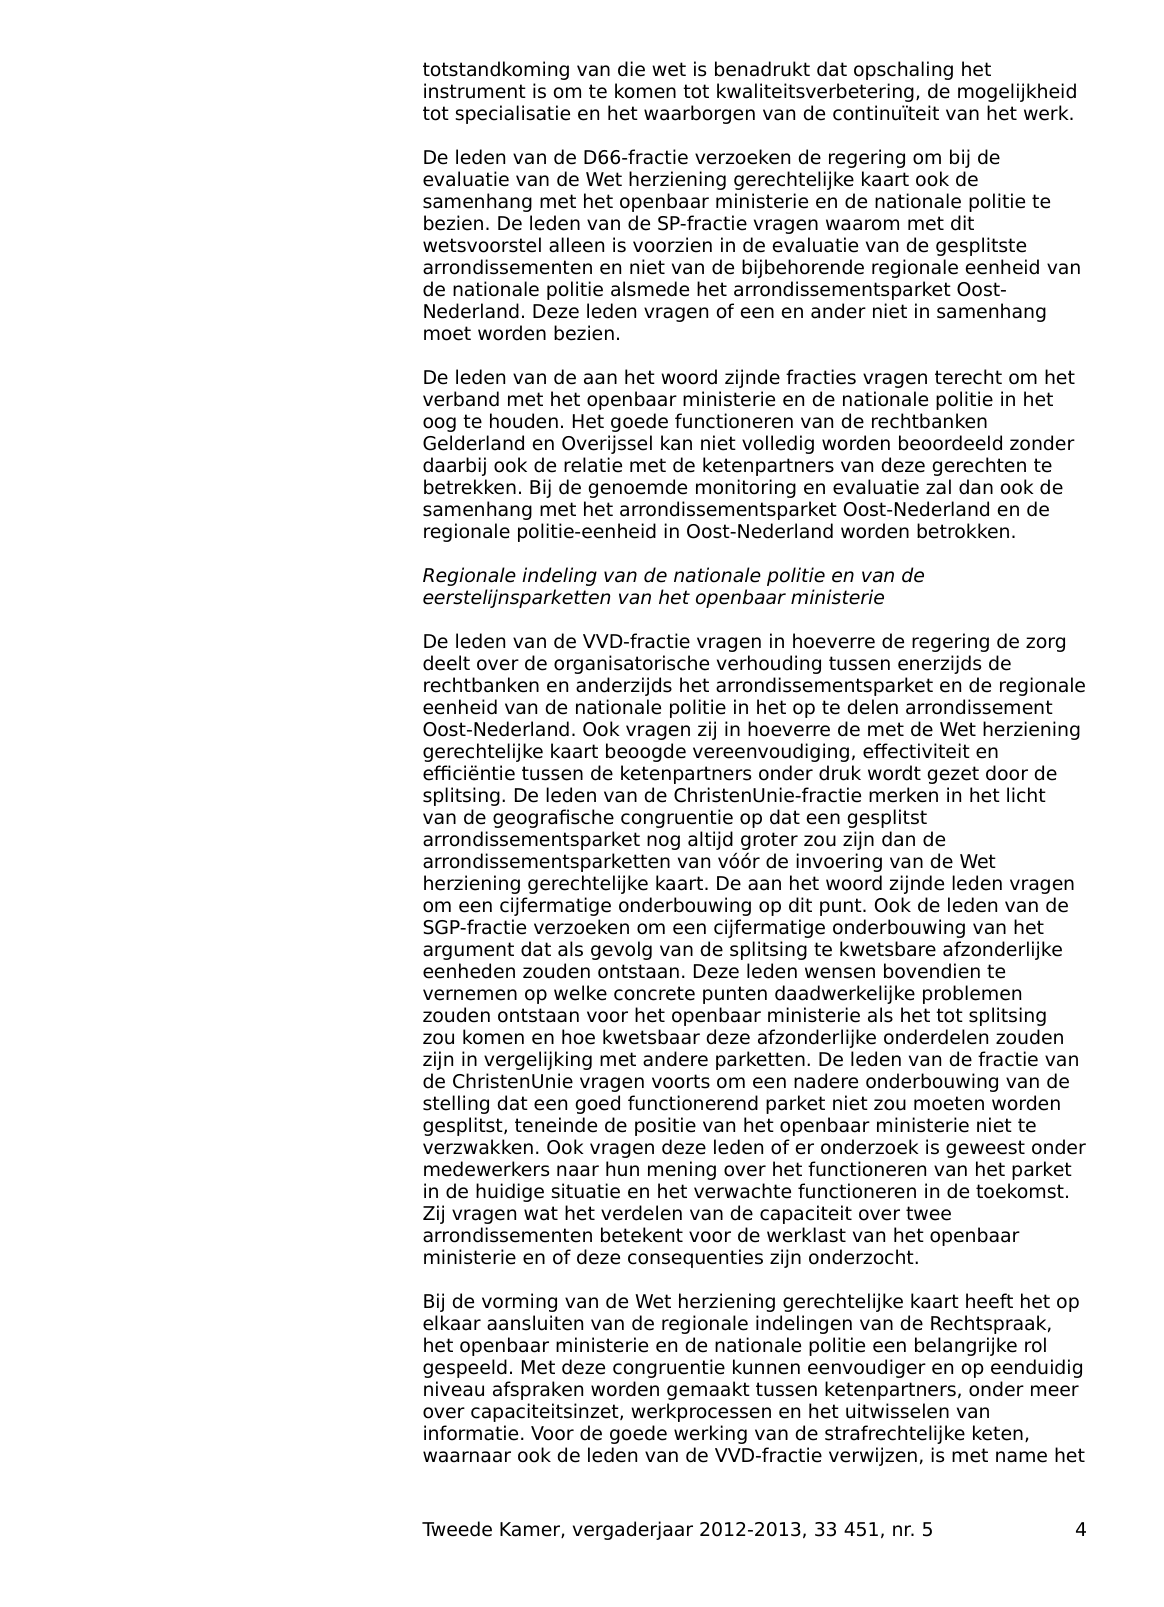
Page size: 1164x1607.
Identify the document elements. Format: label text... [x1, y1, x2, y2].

text De leden van de VVD-fractie vragen in hoeverre de regering de zorg deelt over de organisatorische verhouding tussen enerzijds de rechtbanken en anderzijds het arrondissementsparket en de regionale eenheid van de nationale politie in het op te delen arrondissement Oost-Nederland. Ook vragen zij in hoeverre de met de Wet herziening gerechtelijke kaart beoogde vereenvoudiging, effectiviteit en efficiëntie tussen de ketenpartners onder druk wordt gezet door de splitsing. De leden van de ChristenUnie-fractie merken in het licht van de geografische congruentie op dat een gesplitst arrondissementsparket nog altijd groter zou zijn dan de arrondissementsparketten van vóór de invoering van de Wet herziening gerechtelijke kaart. De aan het woord zijnde leden vragen om een cijfermatige onderbouwing op dit punt. Ook de leden van de SGP-fractie verzoeken om een cijfermatige onderbouwing van het argument dat als gevolg van de splitsing te kwetsbare afzonderlijke eenheden zouden ontstaan. Deze leden wensen bovendien te vernemen op welke concrete punten daadwerkelijke problemen zouden ontstaan voor het openbaar ministerie als het tot splitsing zou komen en hoe kwetsbaar deze afzonderlijke onderdelen zouden zijn in vergelijking met andere parketten. De leden van de fractie van de ChristenUnie vragen voorts om een nadere onderbouwing van de stelling dat een goed functionerend parket niet zou moeten worden gesplitst, teneinde de positie van het openbaar ministerie niet te verzwakken. Ook vragen deze leden of er onderzoek is geweest onder medewerkers naar hun mening over het functioneren van het parket in de huidige situatie en het verwachte functioneren in de toekomst. Zij vragen wat het verdelen van de capaciteit over twee arrondissementen betekent voor de werklast van het openbaar ministerie en of deze consequenties zijn onderzocht. [422, 631, 1087, 1269]
text De leden van de aan het woord zijnde fracties vragen terecht om het verband met het openbaar ministerie en de nationale politie in het oog te houden. Het goede functioneren van de rechtbanken Gelderland en Overijssel kan niet volledig worden beoordeeld zonder daarbij ook de relatie met de ketenpartners van deze gerechten te betrekken. Bij de genoemde monitoring en evaluatie zal dan ook de samenhang met het arrondissementsparket Oost-Nederland en de regionale politie-eenheid in Oost-Nederland worden betrokken. [422, 367, 1087, 543]
text totstandkoming van die wet is benadrukt dat opschaling het instrument is om te komen tot kwaliteitsverbetering, de mogelijkheid tot specialisatie en het waarborgen van de continuïteit van het werk. [422, 59, 1087, 125]
subtitle Regionale indeling van de nationale politie en van de eerstelijnsparketten van het openbaar ministerie [422, 565, 1087, 609]
text De leden van de D66-fractie verzoeken de regering om bij de evaluatie van de Wet herziening gerechtelijke kaart ook de samenhang met het openbaar ministerie en de nationale politie te bezien. De leden van de SP-fractie vragen waarom met dit wetsvoorstel alleen is voorzien in de evaluatie van de gesplitste arrondissementen en niet van de bijbehorende regionale eenheid van de nationale politie alsmede het arrondissementsparket Oost-Nederland. Deze leden vragen of een en ander niet in samenhang moet worden bezien. [422, 147, 1087, 345]
text Bij de vorming van de Wet herziening gerechtelijke kaart heeft het op elkaar aansluiten van de regionale indelingen van de Rechtspraak, het openbaar ministerie en de nationale politie een belangrijke rol gespeeld. Met deze congruentie kunnen eenvoudiger en op eenduidig niveau afspraken worden gemaakt tussen ketenpartners, onder meer over capaciteitsinzet, werkprocessen en het uitwisselen van informatie. Voor de goede werking van de strafrechtelijke keten, waarnaar ook de leden van de VVD-fractie verwijzen, is met name het [422, 1291, 1087, 1467]
